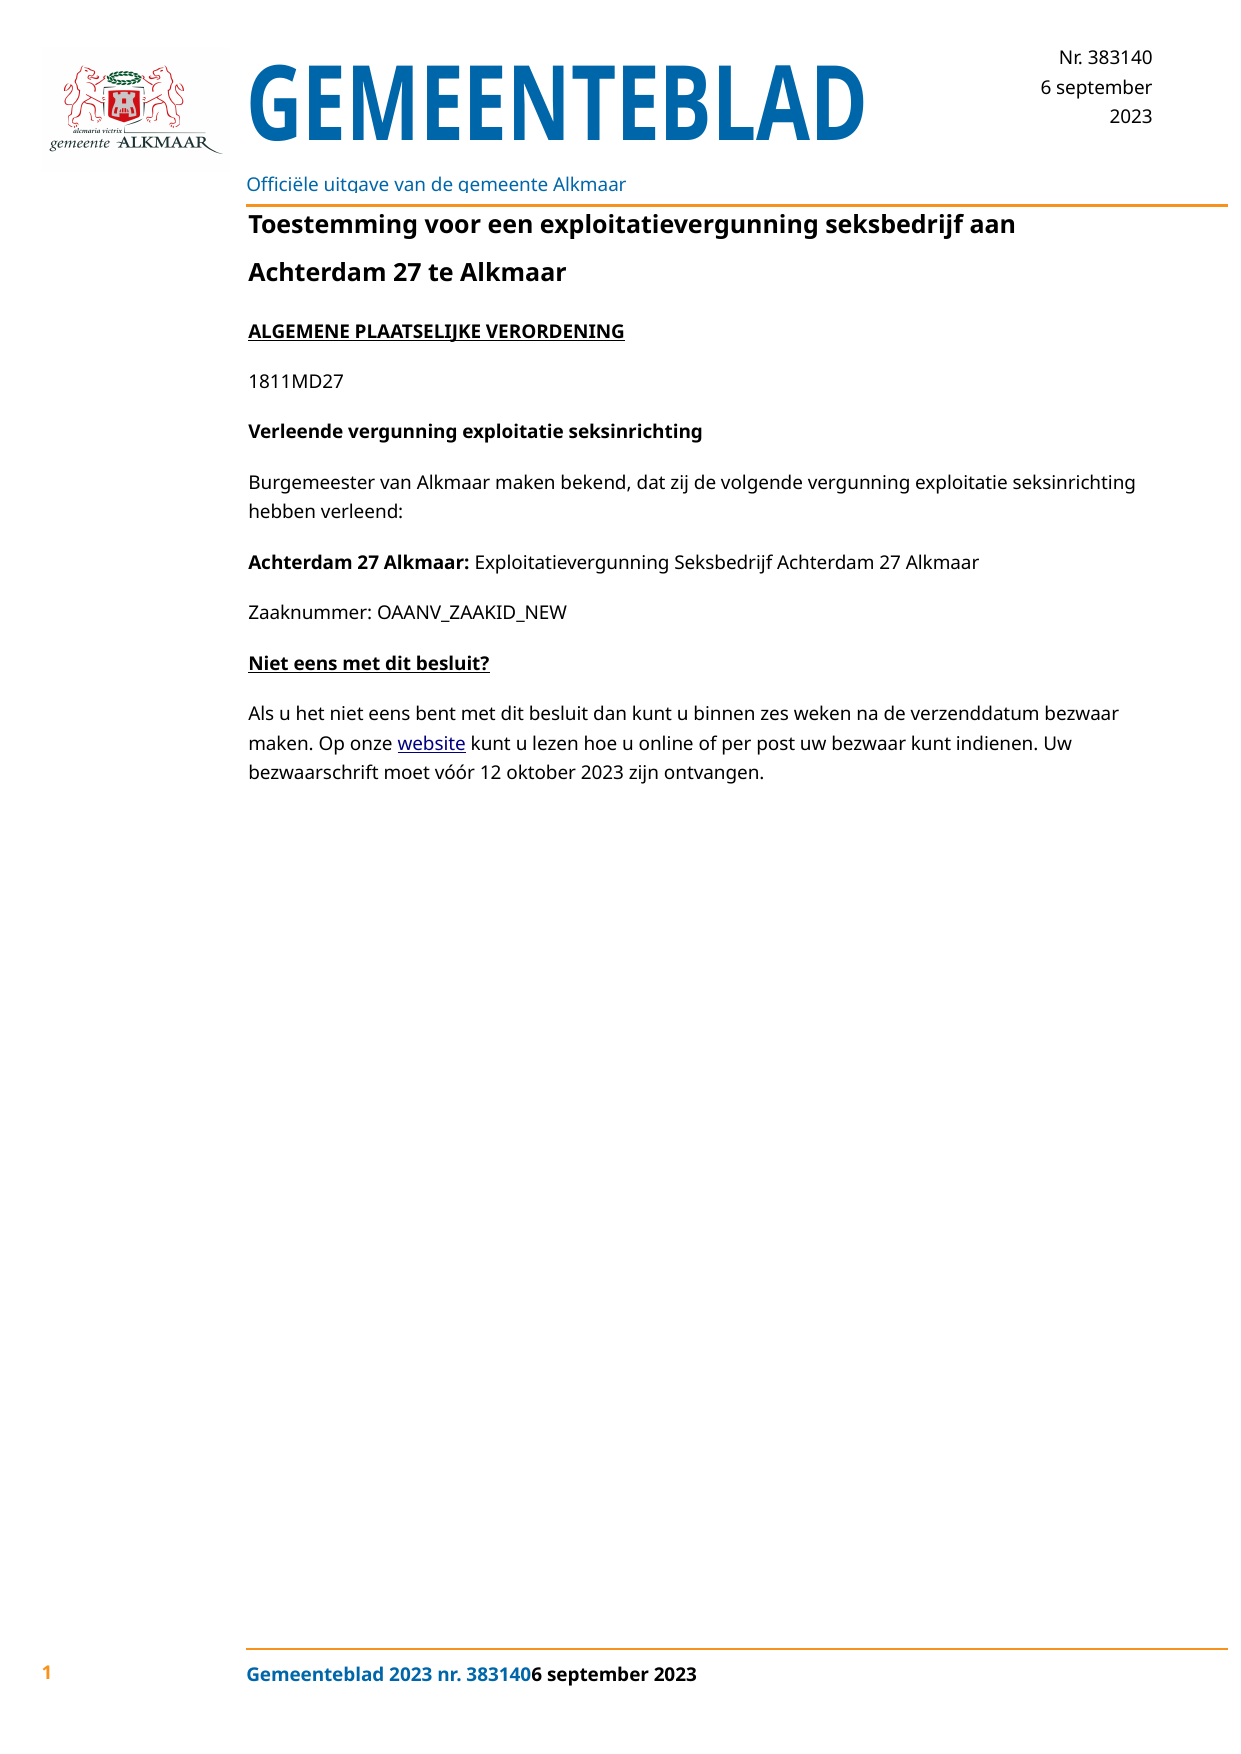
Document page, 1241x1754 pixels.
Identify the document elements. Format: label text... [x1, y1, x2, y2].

text Toestemming voor een exploitatievergunning seksbedrijf aan Achterdam 27 te Alkmaar [248, 207, 1152, 288]
picture [41, 47, 231, 172]
text ALGEMENE PLAATSELIJKE VERORDENING [248, 318, 1152, 344]
text Verleende vergunning exploitatie seksinrichting [248, 419, 1152, 444]
text Burgemeester van Alkmaar maken bekend, dat zij de volgende vergunning exploitatie seksinrichting hebben verleend: [248, 469, 1152, 524]
text Achterdam 27 Alkmaar: Exploitatievergunning Seksbedrijf Achterdam 27 Alkmaar [248, 549, 1152, 575]
text Niet eens met dit besluit? [248, 650, 1152, 676]
text Als u het niet eens bent met dit besluit dan kunt u binnen zes weken na de verzenddatum bezwaar maken. Op onze website kunt u lezen hoe u online of per post uw bezwaar kunt indienen. Uw bezwaarschrift moet vóór 12 oktober 2023 zijn ontvangen. [248, 700, 1152, 785]
text 1811MD27 [248, 368, 1152, 394]
text Zaaknummer: OAANV_ZAAKID_NEW [248, 599, 1152, 625]
